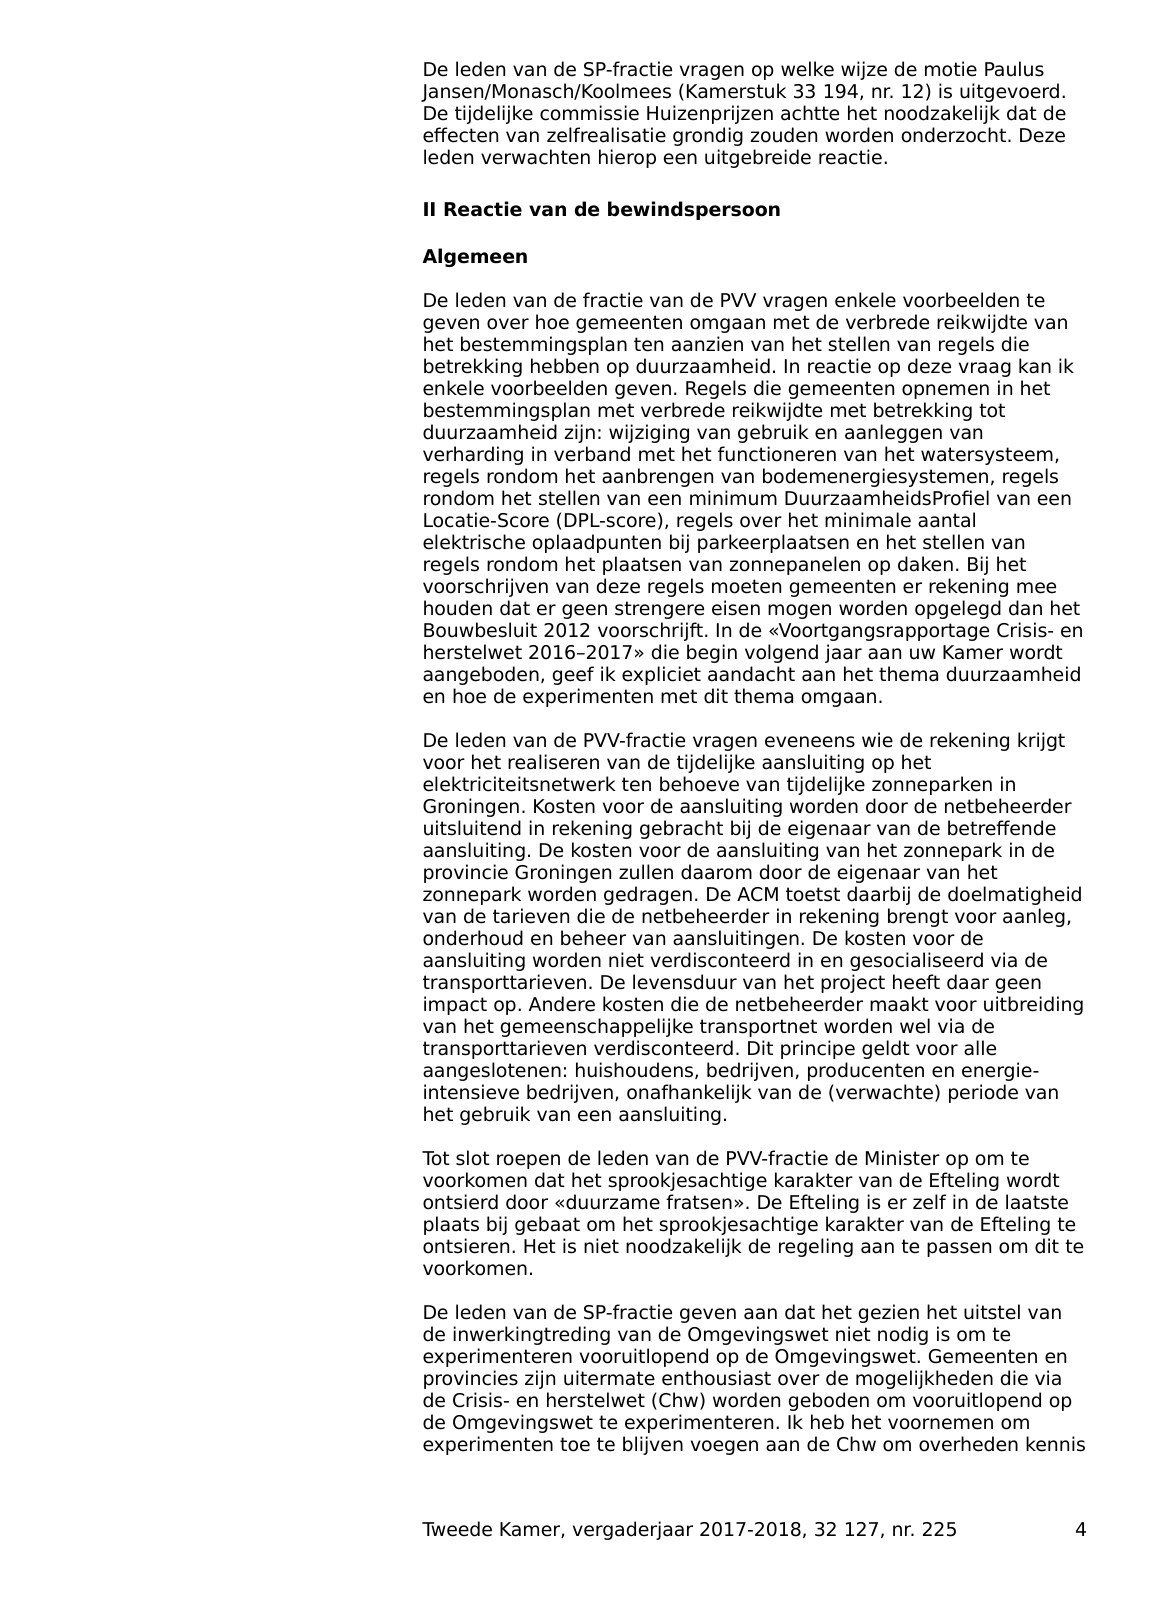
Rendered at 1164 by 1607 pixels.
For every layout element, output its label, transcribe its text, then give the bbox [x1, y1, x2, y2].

text De leden van de SP-fractie geven aan dat het gezien het uitstel van de inwerkingtreding van de Omgevingswet niet nodig is om te experimenteren vooruitlopend op de Omgevingswet. Gemeenten en provincies zijn uitermate enthousiast over de mogelijkheden die via de Crisis- en herstelwet (Chw) worden geboden om vooruitlopend op de Omgevingswet te experimenteren. Ik heb het voornemen om experimenten toe te blijven voegen aan de Chw om overheden kennis [422, 1302, 1087, 1456]
text Tot slot roepen de leden van de PVV-fractie de Minister op om te voorkomen dat het sprookjesachtige karakter van de Efteling wordt ontsierd door «duurzame fratsen». De Efteling is er zelf in de laatste plaats bij gebaat om het sprookjesachtige karakter van de Efteling te ontsieren. Het is niet noodzakelijk de regeling aan te passen om dit te voorkomen. [422, 1148, 1087, 1279]
subtitle Algemeen [422, 246, 1087, 268]
text De leden van de PVV-fractie vragen eveneens wie de rekening krijgt voor het realiseren van de tijdelijke aansluiting op het elektriciteitsnetwerk ten behoeve van tijdelijke zonneparken in Groningen. Kosten voor de aansluiting worden door de netbeheerder uitsluitend in rekening gebracht bij de eigenaar van de betreffende aansluiting. De kosten voor de aansluiting van het zonnepark in de provincie Groningen zullen daarom door de eigenaar van het zonnepark worden gedragen. De ACM toetst daarbij de doelmatigheid van de tarieven die de netbeheerder in rekening brengt voor aanleg, onderhoud en beheer van aansluitingen. De kosten voor de aansluiting worden niet verdisconteerd in en gesocialiseerd via de transporttarieven. De levensduur van het project heeft daar geen impact op. Andere kosten die de netbeheerder maakt voor uitbreiding van het gemeenschappelijke transportnet worden wel via de transporttarieven verdisconteerd. Dit principe geldt voor alle aangeslotenen: huishoudens, bedrijven, producenten en energie-intensieve bedrijven, onafhankelijk van de (verwachte) periode van het gebruik van een aansluiting. [422, 730, 1087, 1126]
text De leden van de SP-fractie vragen op welke wijze de motie Paulus Jansen/Monasch/Koolmees (Kamerstuk 33 194, nr. 12) is uitgevoerd. De tijdelijke commissie Huizenprijzen achtte het noodzakelijk dat de effecten van zelfrealisatie grondig zouden worden onderzocht. Deze leden verwachten hierop een uitgebreide reactie. [422, 59, 1087, 169]
subtitle II Reactie van de bewindspersoon [422, 199, 1087, 221]
text De leden van de fractie van de PVV vragen enkele voorbeelden te geven over hoe gemeenten omgaan met de verbrede reikwijdte van het bestemmingsplan ten aanzien van het stellen van regels die betrekking hebben op duurzaamheid. In reactie op deze vraag kan ik enkele voorbeelden geven. Regels die gemeenten opnemen in het bestemmingsplan met verbrede reikwijdte met betrekking tot duurzaamheid zijn: wijziging van gebruik en aanleggen van verharding in verband met het functioneren van het watersysteem, regels rondom het aanbrengen van bodemenergiesystemen, regels rondom het stellen van een minimum DuurzaamheidsProfiel van een Locatie-Score (DPL-score), regels over het minimale aantal elektrische oplaadpunten bij parkeerplaatsen en het stellen van regels rondom het plaatsen van zonnepanelen op daken. Bij het voorschrijven van deze regels moeten gemeenten er rekening mee houden dat er geen strengere eisen mogen worden opgelegd dan het Bouwbesluit 2012 voorschrijft. In de «Voortgangsrapportage Crisis- en herstelwet 2016–2017» die begin volgend jaar aan uw Kamer wordt aangeboden, geef ik expliciet aandacht aan het thema duurzaamheid en hoe de experimenten met dit thema omgaan. [422, 290, 1087, 708]
